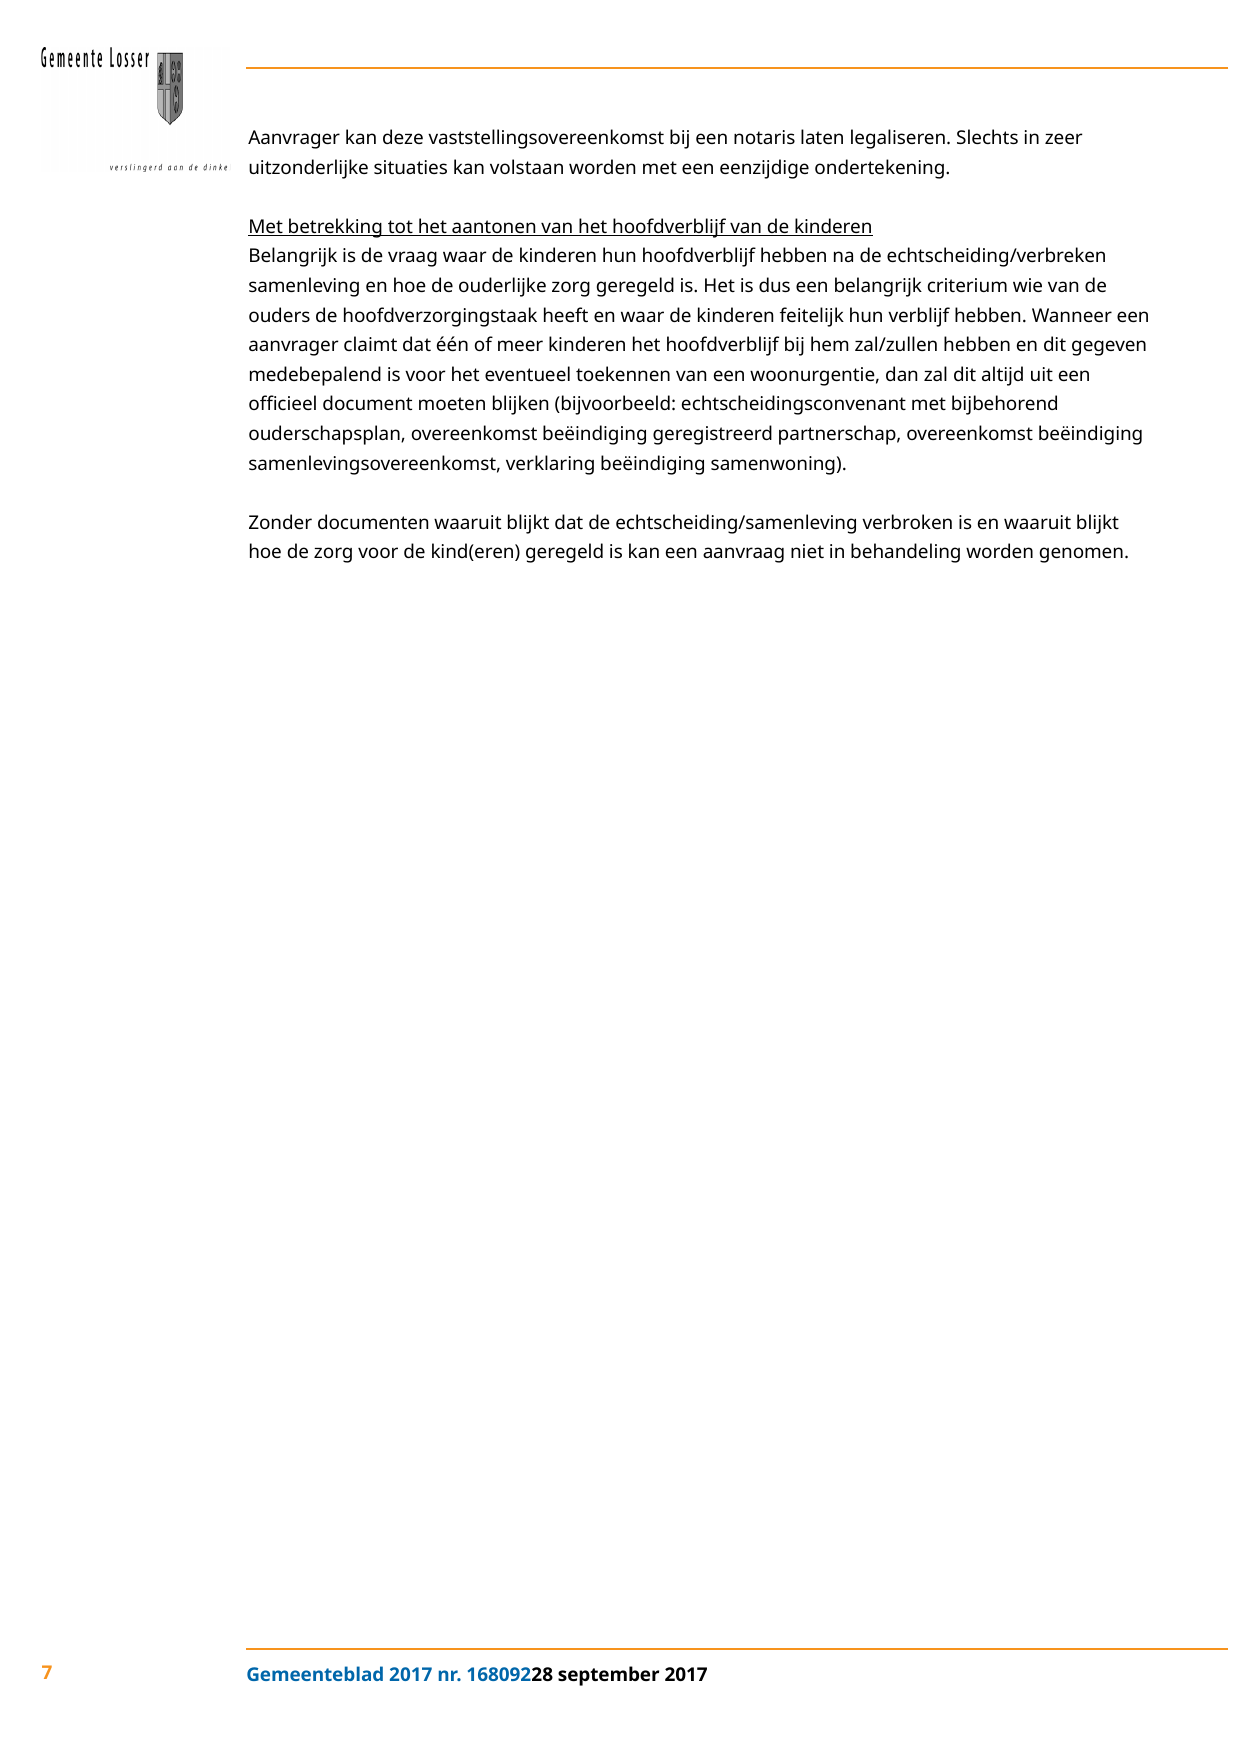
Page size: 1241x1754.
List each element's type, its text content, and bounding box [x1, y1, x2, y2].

text Zonder documenten waaruit blijkt dat de echtscheiding/samenleving verbroken is en waaruit blijkt hoe de zorg voor de kind(eren) geregeld is kan een aanvraag niet in behandeling worden genomen. [248, 509, 1152, 564]
text Belangrijk is de vraag waar de kinderen hun hoofdverblijf hebben na de echtscheiding/verbreken samenleving en hoe de ouderlijke zorg geregeld is. Het is dus een belangrijk criterium wie van de ouders de hoofdverzorgingstaak heeft en waar de kinderen feitelijk hun verblijf hebben. Wanneer een aanvrager claimt dat één of meer kinderen het hoofdverblijf bij hem zal/zullen hebben en dit gegeven medebepalend is voor het eventueel toekennen van een woonurgentie, dan zal dit altijd uit een officieel document moeten blijken (bijvoorbeeld: echtscheidingsconvenant met bijbehorend ouderschapsplan, overeenkomst beëindiging geregistreerd partnerschap, overeenkomst beëindiging samenlevingsovereenkomst, verklaring beëindiging samenwoning). [248, 243, 1152, 476]
picture [41, 47, 231, 172]
text Aanvrager kan deze vaststellingsovereenkomst bij een notaris laten legaliseren. Slechts in zeer uitzonderlijke situaties kan volstaan worden met een eenzijdige ondertekening. [248, 124, 1152, 180]
text Met betrekking tot het aantonen van het hoofdverblijf van de kinderen [248, 213, 1152, 239]
